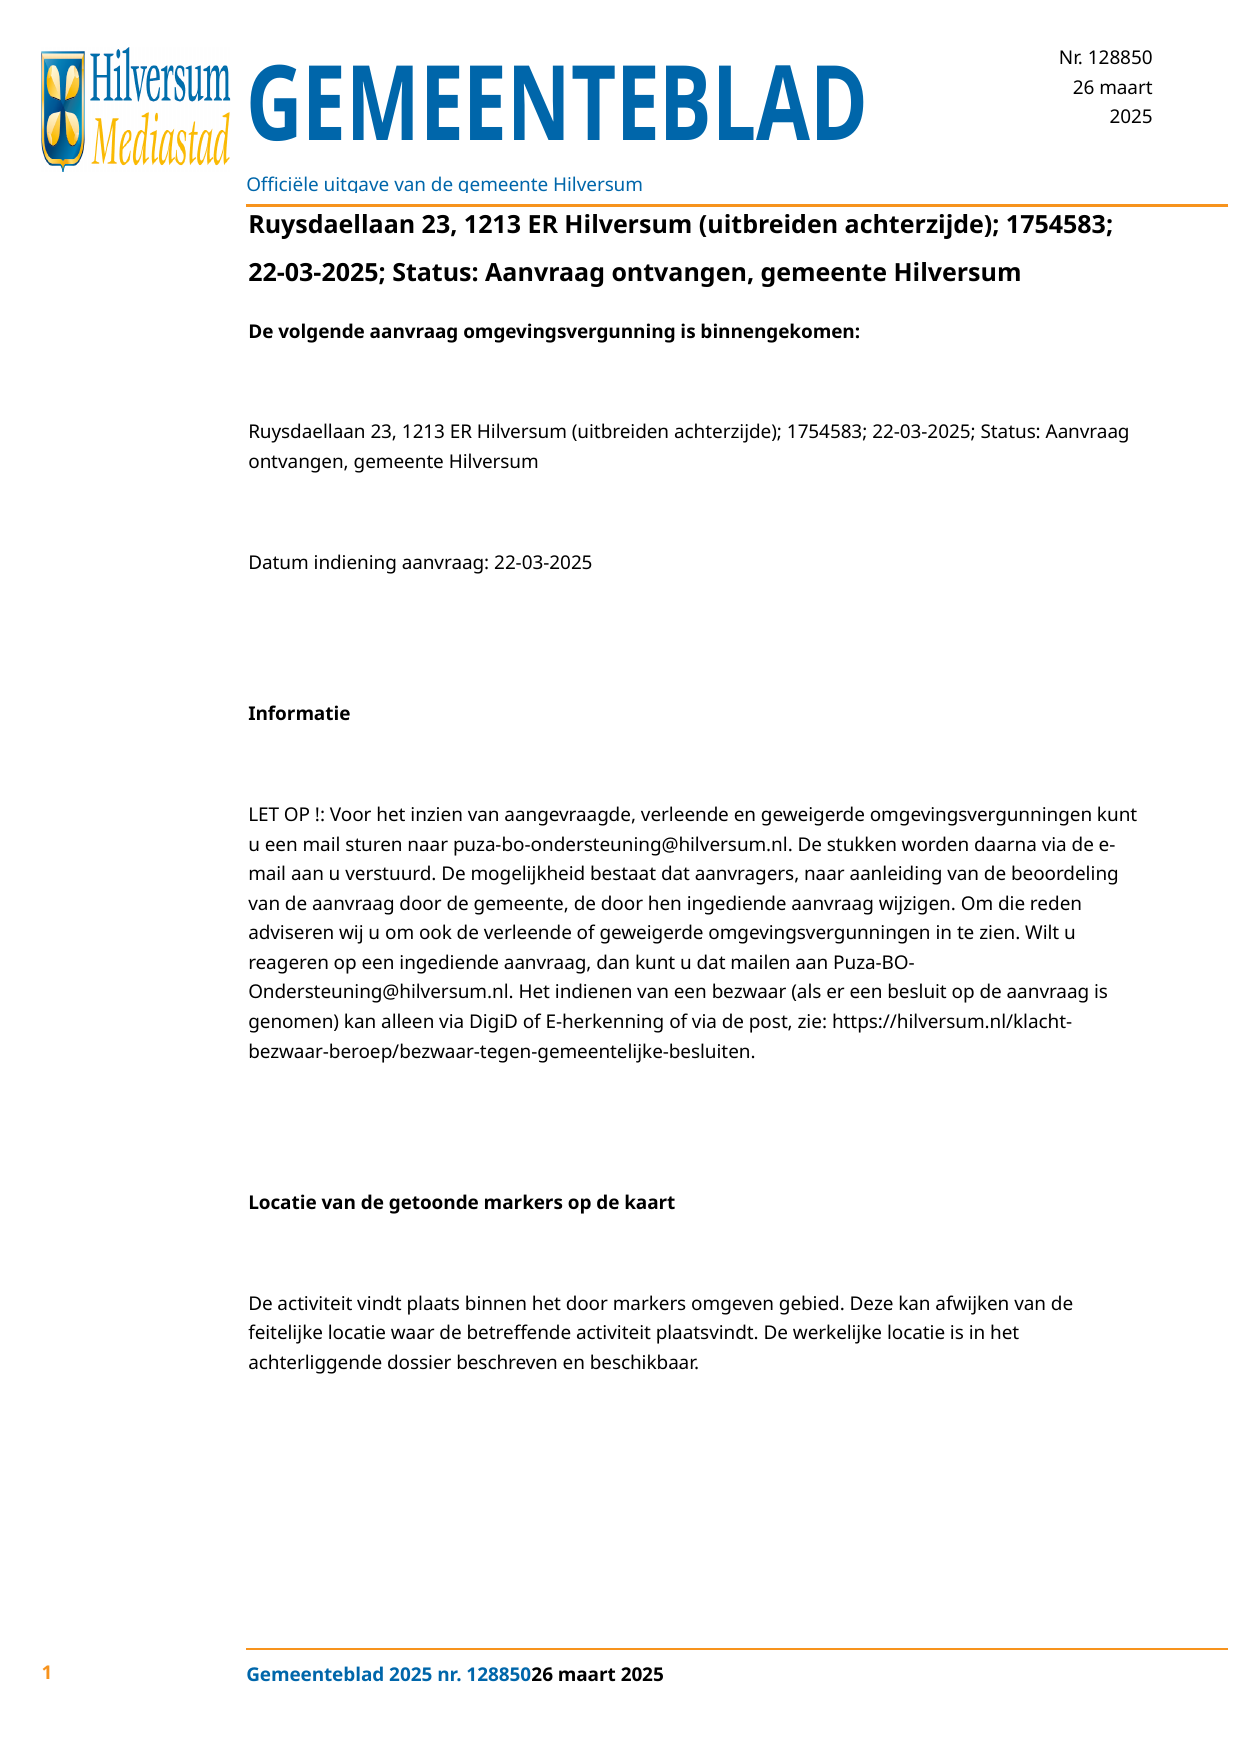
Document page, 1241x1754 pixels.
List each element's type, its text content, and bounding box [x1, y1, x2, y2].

text Datum indiening aanvraag: 22-03-2025 [248, 549, 1152, 575]
text Ruysdaellaan 23, 1213 ER Hilversum (uitbreiden achterzijde); 1754583; 22-03-2025; Status: Aanvraag ontvangen, gemeente Hilversum [248, 207, 1152, 288]
picture [41, 47, 231, 172]
text Locatie van de getoonde markers op de kaart [248, 1189, 1152, 1215]
text Informatie [248, 700, 1152, 726]
text Ruysdaellaan 23, 1213 ER Hilversum (uitbreiden achterzijde); 1754583; 22-03-2025; Status: Aanvraag ontvangen, gemeente Hilversum [248, 419, 1152, 474]
text De activiteit vindt plaats binnen het door markers omgeven gebied. Deze kan afwijken van de feitelijke locatie waar de betreffende activiteit plaatsvindt. De werkelijke locatie is in het achterliggende dossier beschreven en beschikbaar. [248, 1290, 1152, 1375]
text De volgende aanvraag omgevingsvergunning is binnengekomen: [248, 318, 1152, 344]
text LET OP !: Voor het inzien van aangevraagde, verleende en geweigerde omgevingsvergunningen kunt u een mail sturen naar puza-bo-ondersteuning@hilversum.nl. De stukken worden daarna via de e-mail aan u verstuurd. De mogelijkheid bestaat dat aanvragers, naar aanleiding van de beoordeling van de aanvraag door de gemeente, de door hen ingediende aanvraag wijzigen. Om die reden adviseren wij u om ook de verleende of geweigerde omgevingsvergunningen in te zien. Wilt u reageren op een ingediende aanvraag, dan kunt u dat mailen aan Puza-BO-Ondersteuning@hilversum.nl. Het indienen van een bezwaar (als er een besluit op de aanvraag is genomen) kan alleen via DigiD of E-herkenning of via de post, zie: https://hilversum.nl/klacht-bezwaar-beroep/bezwaar-tegen-gemeentelijke-besluiten. [248, 801, 1152, 1064]
